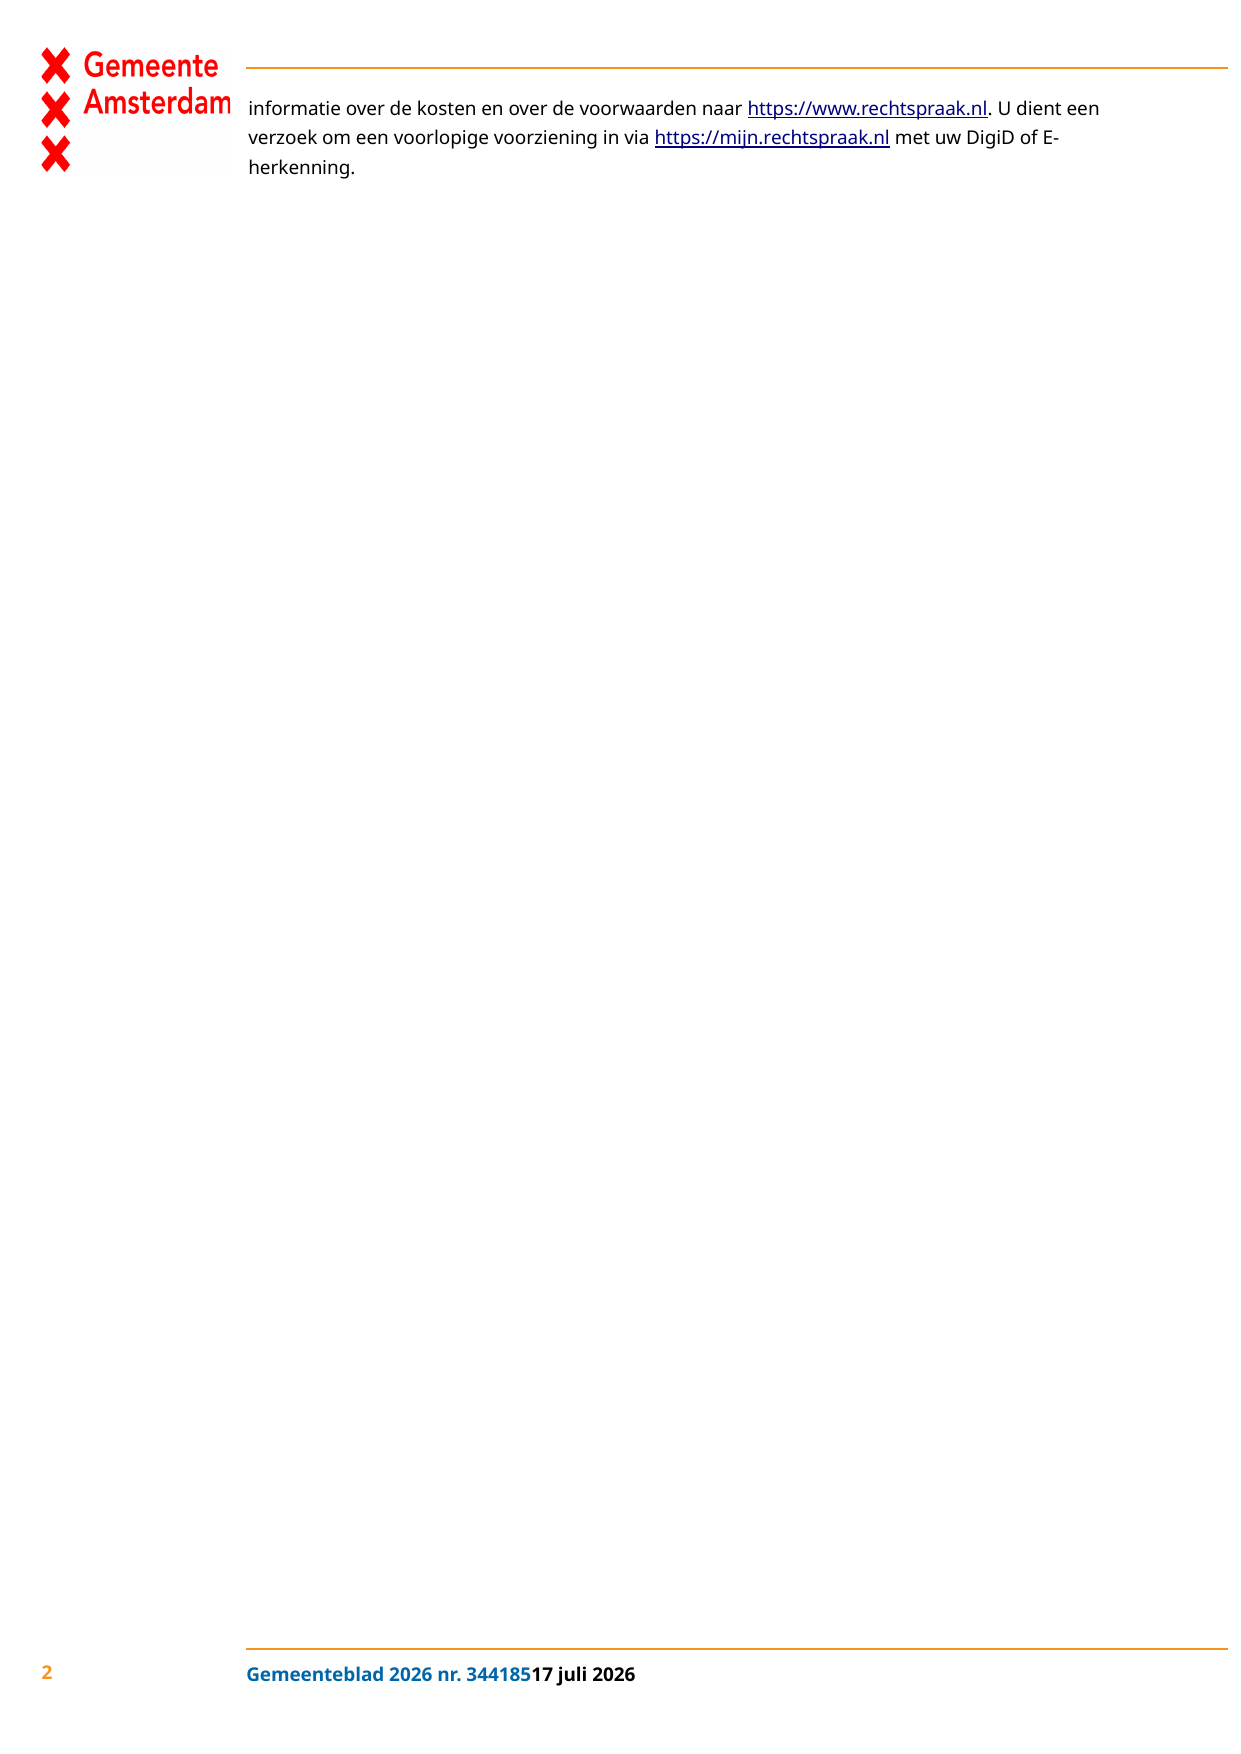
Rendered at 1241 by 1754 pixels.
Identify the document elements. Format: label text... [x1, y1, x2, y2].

picture [41, 47, 231, 172]
text informatie over de kosten en over de voorwaarden naar https://www.rechtspraak.nl. U dient een verzoek om een voorlopige voorziening in via https://mijn.rechtspraak.nl met uw DigiD of E-herkenning. [248, 95, 1152, 180]
